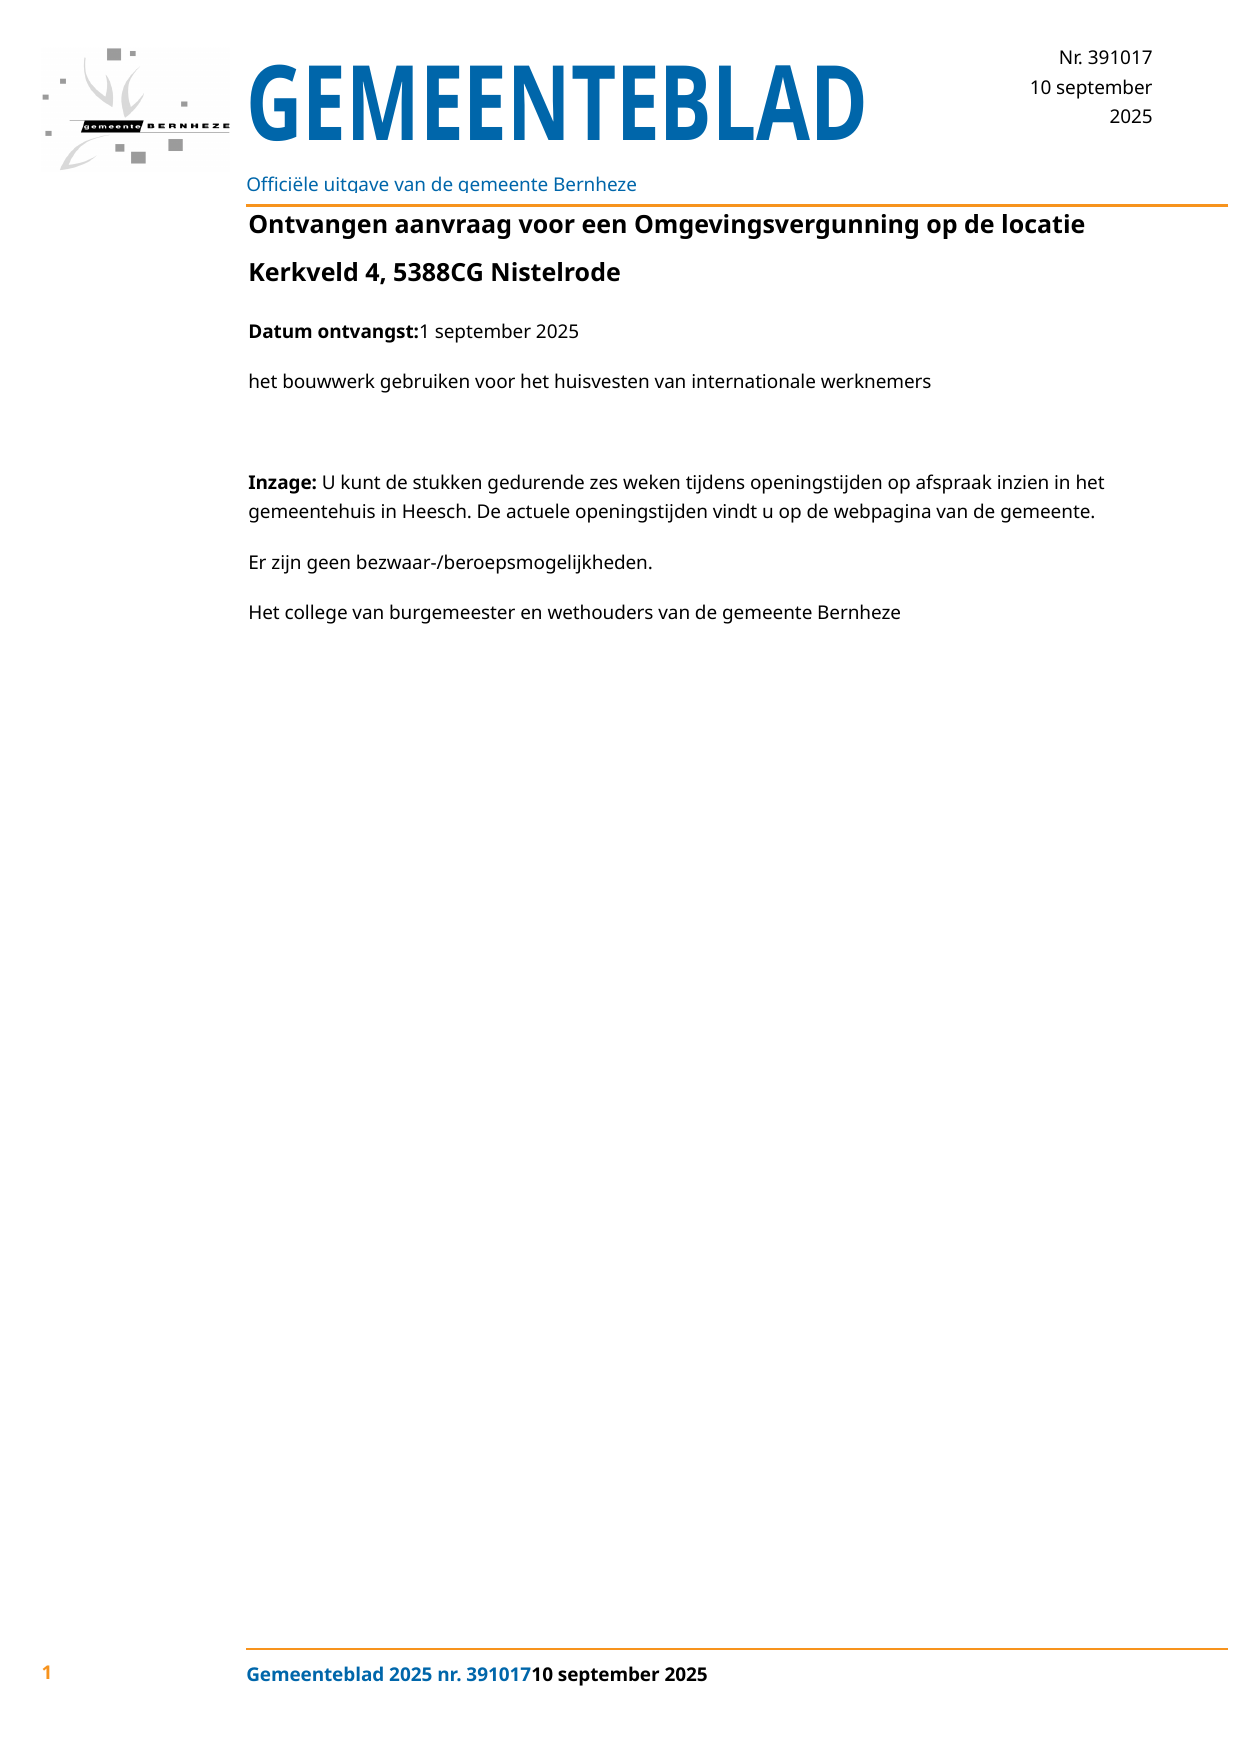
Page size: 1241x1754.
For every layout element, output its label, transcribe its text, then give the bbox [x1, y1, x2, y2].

text Inzage: U kunt de stukken gedurende zes weken tijdens openingstijden op afspraak inzien in het gemeentehuis in Heesch. De actuele openingstijden vindt u op de webpagina van de gemeente. [248, 469, 1152, 524]
text Datum ontvangst:1 september 2025 [248, 318, 1152, 344]
picture [41, 47, 231, 172]
text Er zijn geen bezwaar-/beroepsmogelijkheden. [248, 549, 1152, 575]
text het bouwwerk gebruiken voor het huisvesten van internationale werknemers [248, 368, 1152, 394]
text Ontvangen aanvraag voor een Omgevingsvergunning op de locatie Kerkveld 4, 5388CG Nistelrode [248, 207, 1152, 288]
text Het college van burgemeester en wethouders van de gemeente Bernheze [248, 599, 1152, 625]
